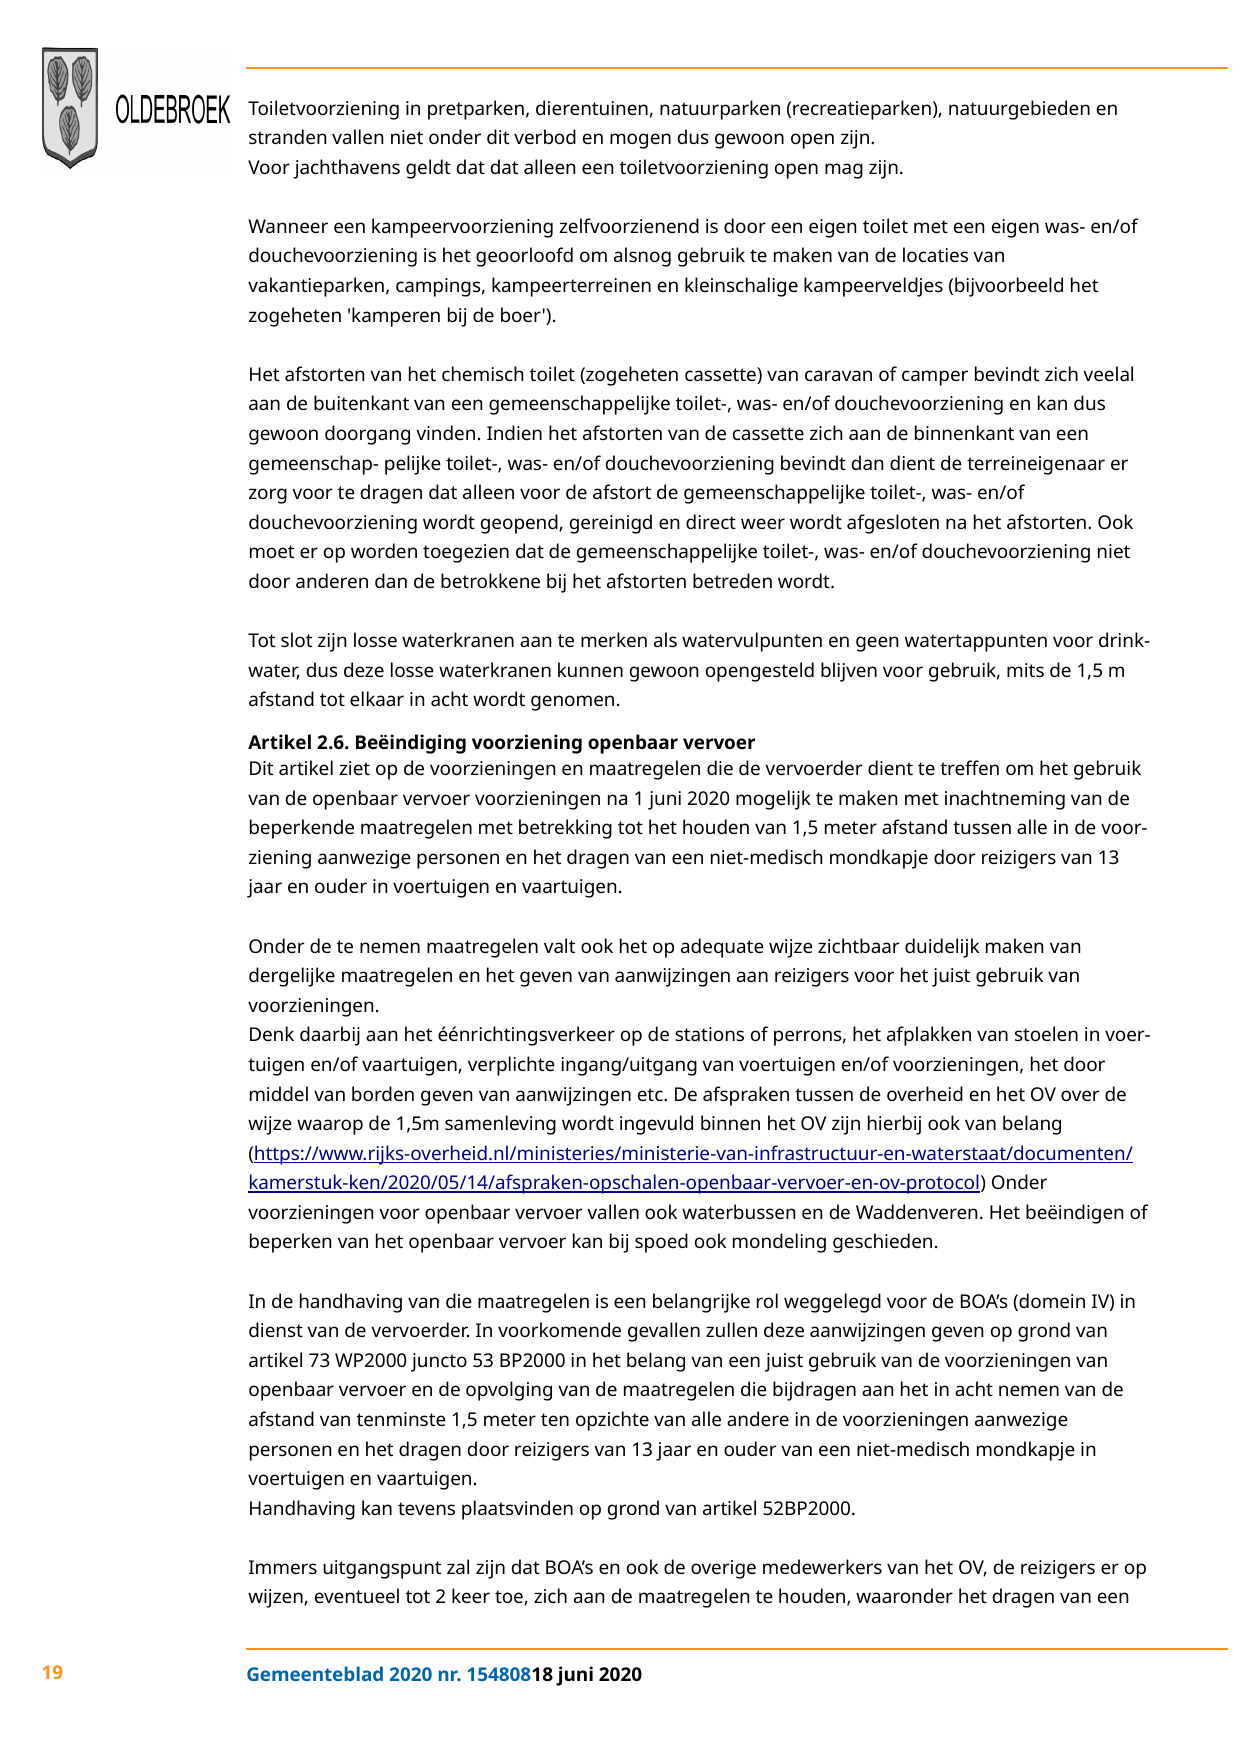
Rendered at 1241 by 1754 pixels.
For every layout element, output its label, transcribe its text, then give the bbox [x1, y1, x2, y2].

text Toiletvoorziening in pretparken, dierentuinen, natuurparken (recreatieparken), natuurgebieden en stranden vallen niet onder dit verbod en mogen dus gewoon open zijn. [248, 95, 1152, 150]
text Voor jachthavens geldt dat dat alleen een toiletvoorziening open mag zijn. [248, 154, 1152, 180]
text Immers uitgangspunt zal zijn dat BOA’s en ook de overige medewerkers van het OV, de reizigers er op wijzen, eventueel tot 2 keer toe, zich aan de maatregelen te houden, waaronder het dragen van een [248, 1554, 1152, 1609]
text Handhaving kan tevens plaatsvinden op grond van artikel 52BP2000. [248, 1495, 1152, 1521]
text Dit artikel ziet op de voorzieningen en maatregelen die de vervoerder dient te treffen om het gebruik van de openbaar vervoer voorzieningen na 1 juni 2020 mogelijk te maken met inachtneming van de beperkende maatregelen met betrekking tot het houden van 1,5 meter afstand tussen alle in de voor- ziening aanwezige personen en het dragen van een niet-medisch mondkapje door reizigers van 13 jaar en ouder in voertuigen en vaartuigen. [248, 755, 1152, 899]
text Wanneer een kampeervoorziening zelfvoorzienend is door een eigen toilet met een eigen was- en/of douchevoorziening is het geoorloofd om alsnog gebruik te maken van de locaties van vakantieparken, campings, kampeerterreinen en kleinschalige kampeerveldjes (bijvoorbeeld het zogeheten 'kamperen bij de boer'). [248, 213, 1152, 328]
picture [41, 47, 231, 172]
text Tot slot zijn losse waterkranen aan te merken als watervulpunten en geen watertappunten voor drink- water, dus deze losse waterkranen kunnen gewoon opengesteld blijven voor gebruik, mits de 1,5 m afstand tot elkaar in acht wordt genomen. [248, 627, 1152, 712]
text In de handhaving van die maatregelen is een belangrijke rol weggelegd voor de BOA’s (domein IV) in dienst van de vervoerder. In voorkomende gevallen zullen deze aanwijzingen geven op grond van artikel 73 WP2000 juncto 53 BP2000 in het belang van een juist gebruik van de voorzieningen van openbaar vervoer en de opvolging van de maatregelen die bijdragen aan het in acht nemen van de afstand van tenminste 1,5 meter ten opzichte van alle andere in de voorzieningen aanwezige personen en het dragen door reizigers van 13 jaar en ouder van een niet-medisch mondkapje in voertuigen en vaartuigen. [248, 1288, 1152, 1491]
text Artikel 2.6. Beëindiging voorziening openbaar vervoer [248, 729, 1152, 755]
text Onder de te nemen maatregelen valt ook het op adequate wijze zichtbaar duidelijk maken van dergelijke maatregelen en het geven van aanwijzingen aan reizigers voor het juist gebruik van voorzieningen. [248, 933, 1152, 1018]
text Denk daarbij aan het éénrichtingsverkeer op de stations of perrons, het afplakken van stoelen in voer- tuigen en/of vaartuigen, verplichte ingang/uitgang van voertuigen en/of voorzieningen, het door middel van borden geven van aanwijzingen etc. De afspraken tussen de overheid en het OV over de wijze waarop de 1,5m samenleving wordt ingevuld binnen het OV zijn hierbij ook van belang (https://www.rijks-overheid.nl/ministeries/ministerie-van-infrastructuur-en-waterstaat/documenten/kamerstuk-ken/2020/05/14/afspraken-opschalen-openbaar-vervoer-en-ov-protocol) Onder voorzieningen voor openbaar vervoer vallen ook waterbussen en de Waddenveren. Het beëindigen of beperken van het openbaar vervoer kan bij spoed ook mondeling geschieden. [248, 1022, 1152, 1254]
text Het afstorten van het chemisch toilet (zogeheten cassette) van caravan of camper bevindt zich veelal aan de buitenkant van een gemeenschappelijke toilet-, was- en/of douchevoorziening en kan dus gewoon doorgang vinden. Indien het afstorten van de cassette zich aan de binnenkant van een gemeenschap- pelijke toilet-, was- en/of douchevoorziening bevindt dan dient de terreineigenaar er zorg voor te dragen dat alleen voor de afstort de gemeenschappelijke toilet-, was- en/of douchevoorziening wordt geopend, gereinigd en direct weer wordt afgesloten na het afstorten. Ook moet er op worden toegezien dat de gemeenschappelijke toilet-, was- en/of douchevoorziening niet door anderen dan de betrokkene bij het afstorten betreden wordt. [248, 361, 1152, 594]
